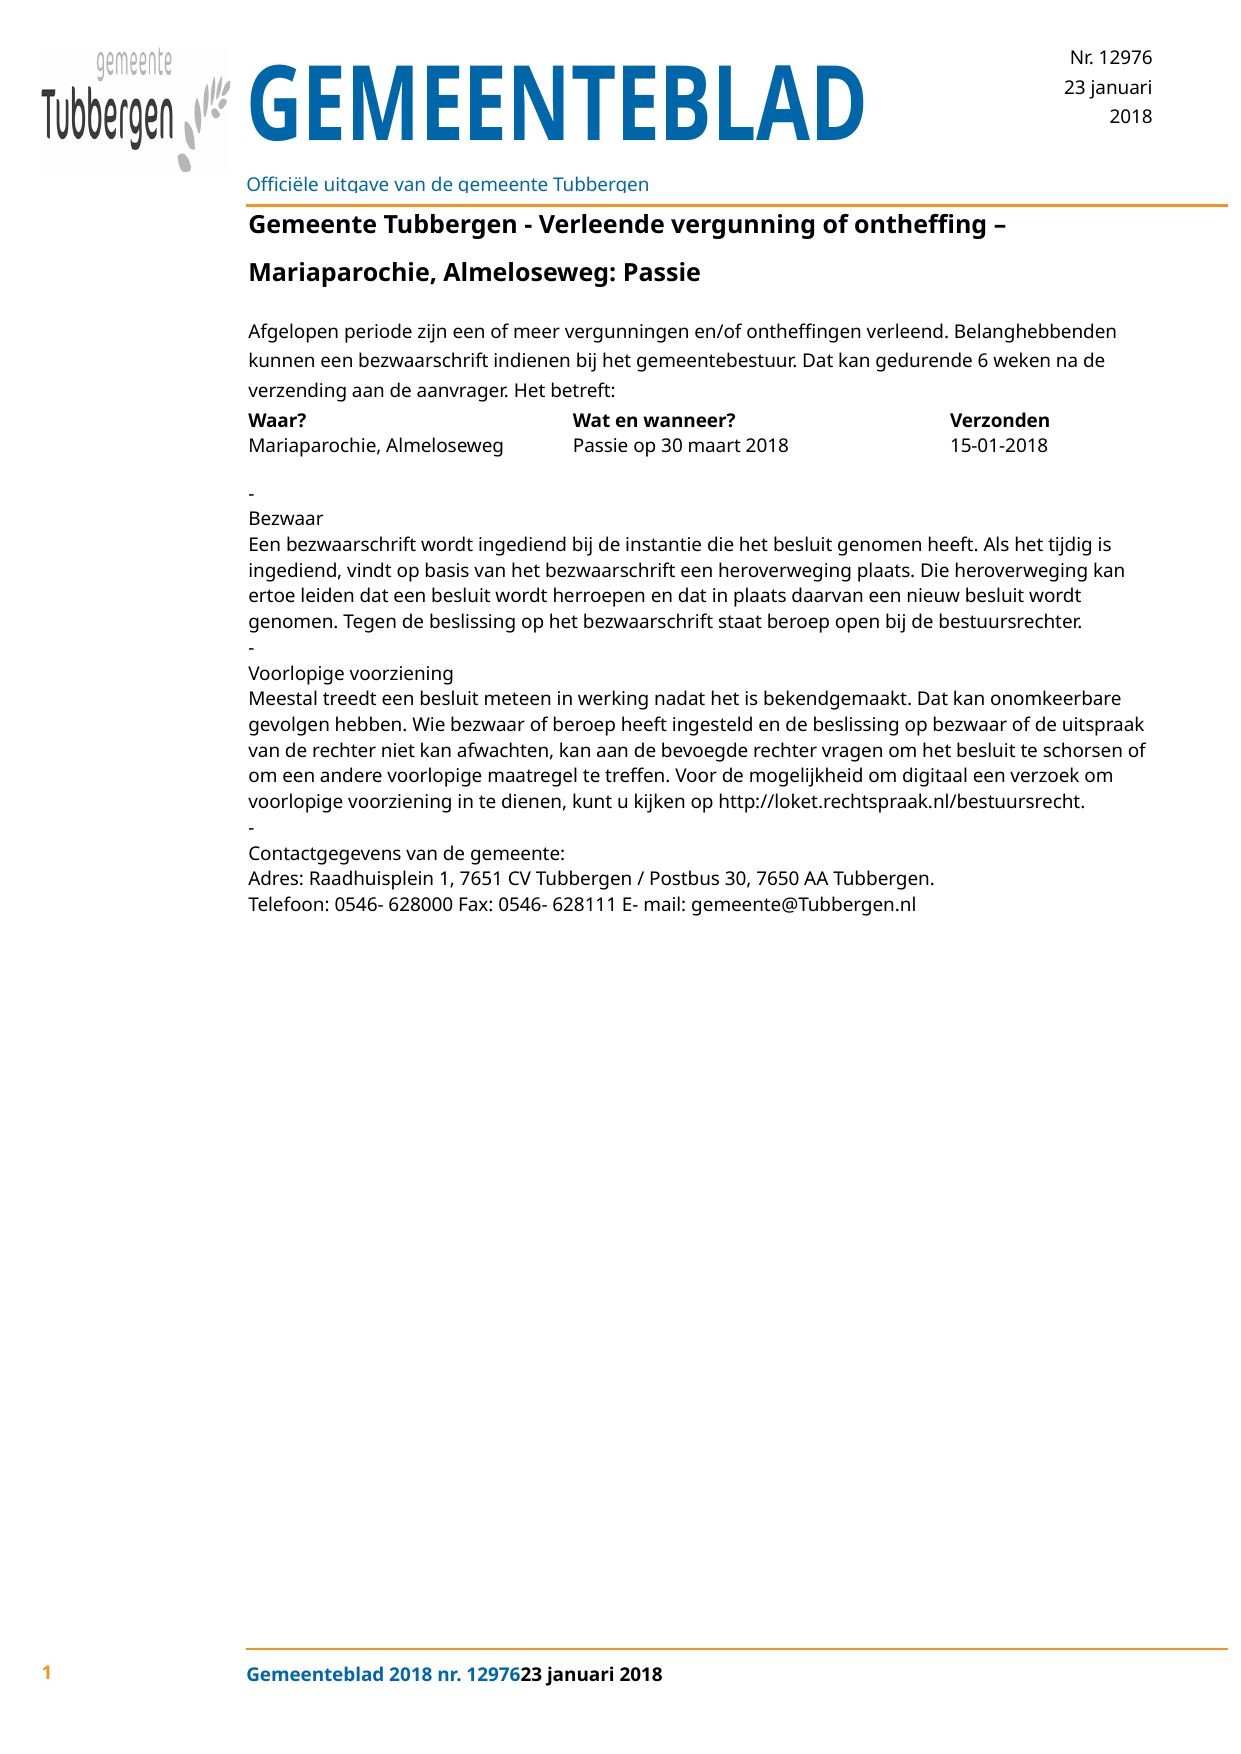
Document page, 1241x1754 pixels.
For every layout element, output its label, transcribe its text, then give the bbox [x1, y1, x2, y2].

text - [248, 480, 1152, 505]
text - [248, 634, 1152, 660]
table_header Wat en wanneer? [573, 407, 950, 432]
text Telefoon: 0546- 628000 Fax: 0546- 628111 E- mail: gemeente@Tubbergen.nl [248, 891, 1152, 917]
table_header Waar? [248, 407, 573, 432]
text - [248, 814, 1152, 840]
text Voorlopige voorziening [248, 660, 1152, 686]
text Meestal treedt een besluit meteen in werking nadat het is bekendgemaakt. Dat kan onomkeerbare gevolgen hebben. Wie bezwaar of beroep heeft ingesteld en de beslissing op bezwaar of de uitspraak van de rechter niet kan afwachten, kan aan de bevoegde rechter vragen om het besluit te schorsen of om een andere voorlopige maatregel te treffen. Voor de mogelijkheid om digitaal een verzoek om voorlopige voorziening in te dienen, kunt u kijken op http://loket.rechtspraak.nl/bestuursrecht. [248, 686, 1152, 814]
table_header Verzonden [950, 407, 1152, 432]
text Bezwaar [248, 505, 1152, 531]
table_cell Mariaparochie, Almeloseweg [248, 433, 573, 458]
picture [41, 47, 231, 172]
text Een bezwaarschrift wordt ingediend bij de instantie die het besluit genomen heeft. Als het tijdig is ingediend, vindt op basis van het bezwaarschrift een heroverweging plaats. Die heroverweging kan ertoe leiden dat een besluit wordt herroepen en dat in plaats daarvan een nieuw besluit wordt genomen. Tegen de beslissing op het bezwaarschrift staat beroep open bij de bestuursrechter. [248, 531, 1152, 634]
table_cell 15-01-2018 [950, 433, 1152, 458]
table_cell Passie op 30 maart 2018 [573, 433, 950, 458]
text Adres: Raadhuisplein 1, 7651 CV Tubbergen / Postbus 30, 7650 AA Tubbergen. [248, 866, 1152, 891]
text Contactgegevens van de gemeente: [248, 840, 1152, 866]
text Afgelopen periode zijn een of meer vergunningen en/of ontheffingen verleend. Belanghebbenden kunnen een bezwaarschrift indienen bij het gemeentebestuur. Dat kan gedurende 6 weken na de verzending aan de aanvrager. Het betreft: [248, 318, 1152, 403]
text Gemeente Tubbergen - Verleende vergunning of ontheffing – Mariaparochie, Almeloseweg: Passie [248, 207, 1152, 288]
